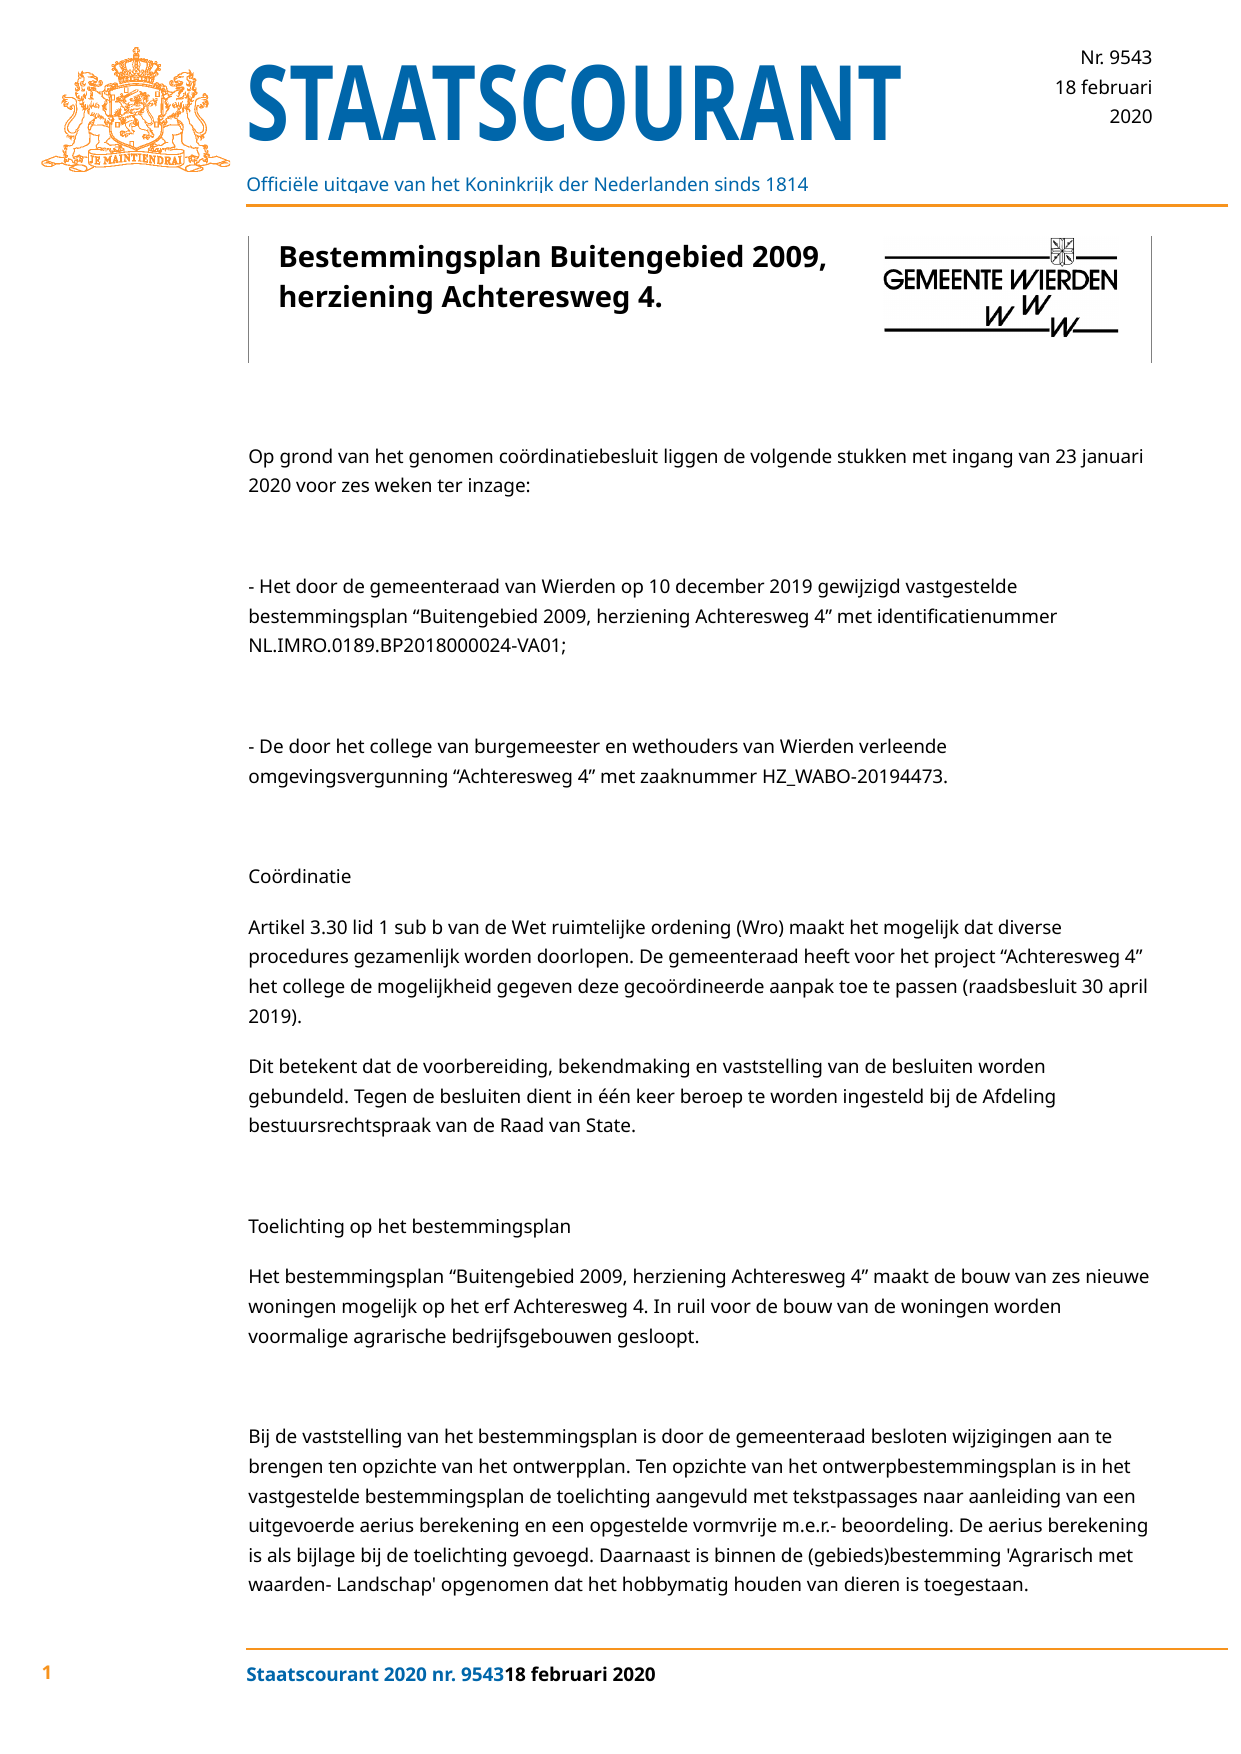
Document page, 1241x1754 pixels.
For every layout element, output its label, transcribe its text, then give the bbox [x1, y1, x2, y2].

text Artikel 3.30 lid 1 sub b van de Wet ruimtelijke ordening (Wro) maakt het mogelijk dat diverse procedures gezamenlijk worden doorlopen. De gemeenteraad heeft voor het project “Achteresweg 4” het college de mogelijkheid gegeven deze gecoördineerde aanpak toe te passen (raadsbesluit 30 april 2019). [248, 914, 1152, 1028]
text Bij de vaststelling van het bestemmingsplan is door de gemeenteraad besloten wijzigingen aan te brengen ten opzichte van het ontwerpplan. Ten opzichte van het ontwerpbestemmingsplan is in het vastgestelde bestemmingsplan de toelichting aangevuld met tekstpassages naar aanleiding van een uitgevoerde aerius berekening en een opgestelde vormvrije m.e.r.- beoordeling. De aerius berekening is als bijlage bij de toelichting gevoegd. Daarnaast is binnen de (gebieds)bestemming 'Agrarisch met waarden- Landschap' opgenomen dat het hobbymatig houden van dieren is toegestaan. [248, 1424, 1152, 1597]
text Coördinatie [248, 864, 1152, 889]
picture [41, 47, 231, 172]
text Toelichting op het bestemmingsplan [248, 1213, 1152, 1239]
text Dit betekent dat de voorbereiding, bekendmaking en vaststelling van de besluiten worden gebundeld. Tegen de besluiten dient in één keer beroep te worden ingesteld bij de Afdeling bestuursrechtspraak van de Raad van State. [248, 1053, 1152, 1138]
picture [882, 236, 1119, 338]
table_header [850, 236, 1151, 363]
text - Het door de gemeenteraad van Wierden op 10 december 2019 gewijzigd vastgestelde bestemmingsplan “Buitengebied 2009, herziening Achteresweg 4” met identificatienummer NL.IMRO.0189.BP2018000024-VA01; [248, 573, 1152, 658]
table_header Bestemmingsplan Buitengebied 2009, herziening Achteresweg 4. [249, 236, 850, 363]
text - De door het college van burgemeester en wethouders van Wierden verleende omgevingsvergunning “Achteresweg 4” met zaaknummer HZ_WABO-20194473. [248, 733, 1152, 788]
text Op grond van het genomen coördinatiebesluit liggen de volgende stukken met ingang van 23 januari 2020 voor zes weken ter inzage: [248, 443, 1152, 498]
text Het bestemmingsplan “Buitengebied 2009, herziening Achteresweg 4” maakt de bouw van zes nieuwe woningen mogelijk op het erf Achteresweg 4. In ruil voor de bouw van de woningen worden voormalige agrarische bedrijfsgebouwen gesloopt. [248, 1264, 1152, 1348]
